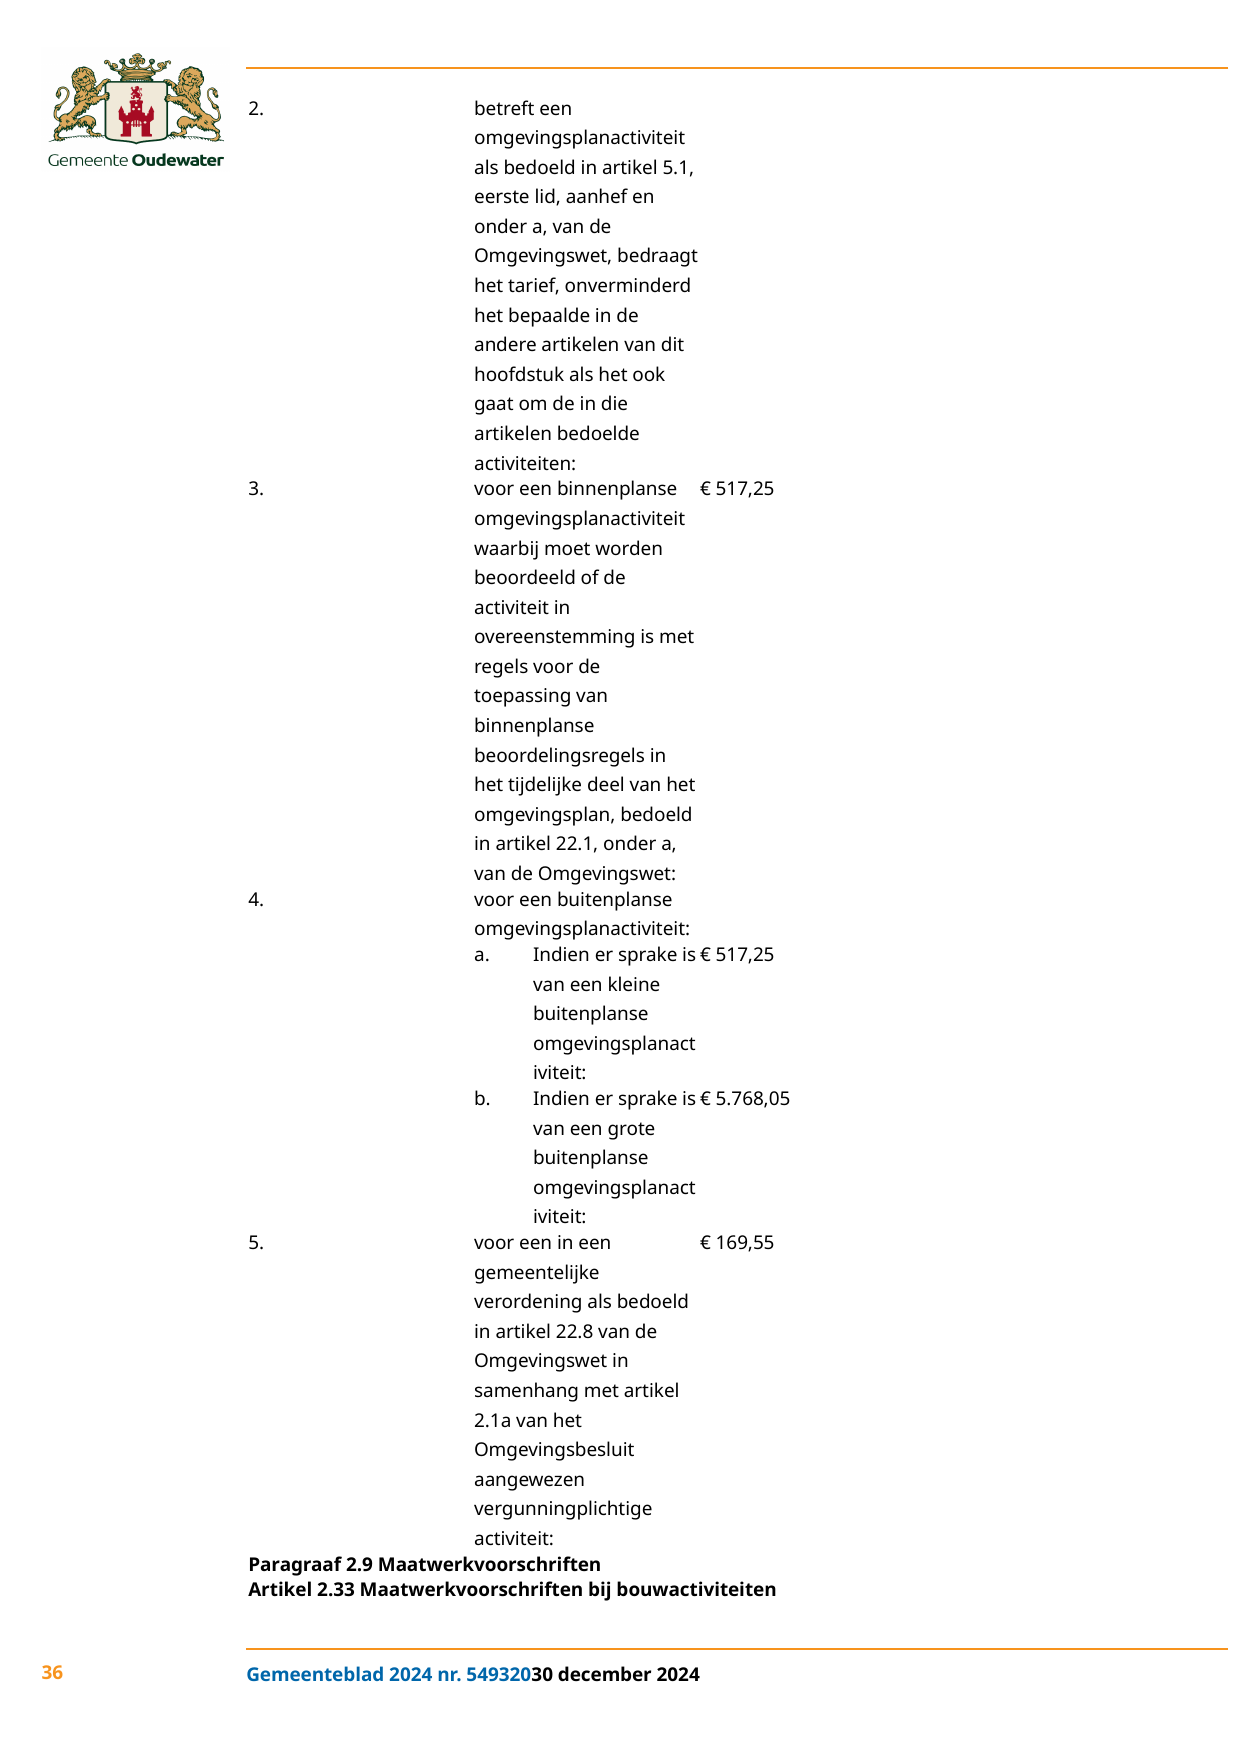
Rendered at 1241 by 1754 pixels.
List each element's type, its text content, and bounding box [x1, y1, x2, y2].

picture [41, 47, 231, 172]
table_cell [926, 95, 1152, 476]
table_cell [248, 941, 474, 1085]
table_cell betreft een omgevingsplanactiviteit als bedoeld in artikel 5.1, eerste lid, aanhef en onder a, van de Omgevingswet, bedraagt het tarief, onverminderd het bepaalde in de andere artikelen van dit hoofdstuk als het ook gaat om de in die artikelen bedoelde activiteiten: [474, 95, 700, 476]
table_cell voor een binnenplanse omgevingsplanactiviteit waarbij moet worden beoordeeld of de activiteit in overeenstemming is met regels voor de toepassing van binnenplanse beoordelingsregels in het tijdelijke deel van het omgevingsplan, bedoeld in artikel 22.1, onder a, van de Omgevingswet: [474, 476, 700, 886]
table_cell € 517,25 [700, 476, 926, 886]
table_cell € 169,55 [700, 1229, 926, 1551]
table_cell [926, 476, 1152, 886]
table_cell [926, 1577, 1152, 1602]
table_cell Artikel 2.33 Maatwerkvoorschriften bij bouwactiviteiten [248, 1577, 926, 1602]
table_cell [926, 886, 1152, 941]
table_cell [248, 1085, 474, 1229]
table_cell voor een in een gemeentelijke verordening als bedoeld in artikel 22.8 van de Omgevingswet in samenhang met artikel 2.1a van het Omgevingsbesluit aangewezen vergunningplichtige activiteit: [474, 1229, 700, 1551]
table_cell [926, 1229, 1152, 1551]
table_cell 4. [248, 886, 474, 941]
table_cell 3. [248, 476, 474, 886]
table_cell [700, 95, 926, 476]
table_cell [700, 886, 926, 941]
table_cell 2. [248, 95, 474, 476]
table_cell Indien er sprake is van een kleine buitenplanse omgevingsplanactiviteit: [474, 941, 700, 1085]
table_cell voor een buitenplanse omgevingsplanactiviteit: [474, 886, 700, 941]
table_cell 5. [248, 1229, 474, 1551]
table_cell [926, 941, 1152, 1085]
table_cell [926, 1085, 1152, 1229]
table_cell € 517,25 [700, 941, 926, 1085]
table_cell Paragraaf 2.9 Maatwerkvoorschriften [248, 1551, 1152, 1577]
table_cell € 5.768,05 [700, 1085, 926, 1229]
table_cell Indien er sprake is van een grote buitenplanse omgevingsplanactiviteit: [474, 1085, 700, 1229]
